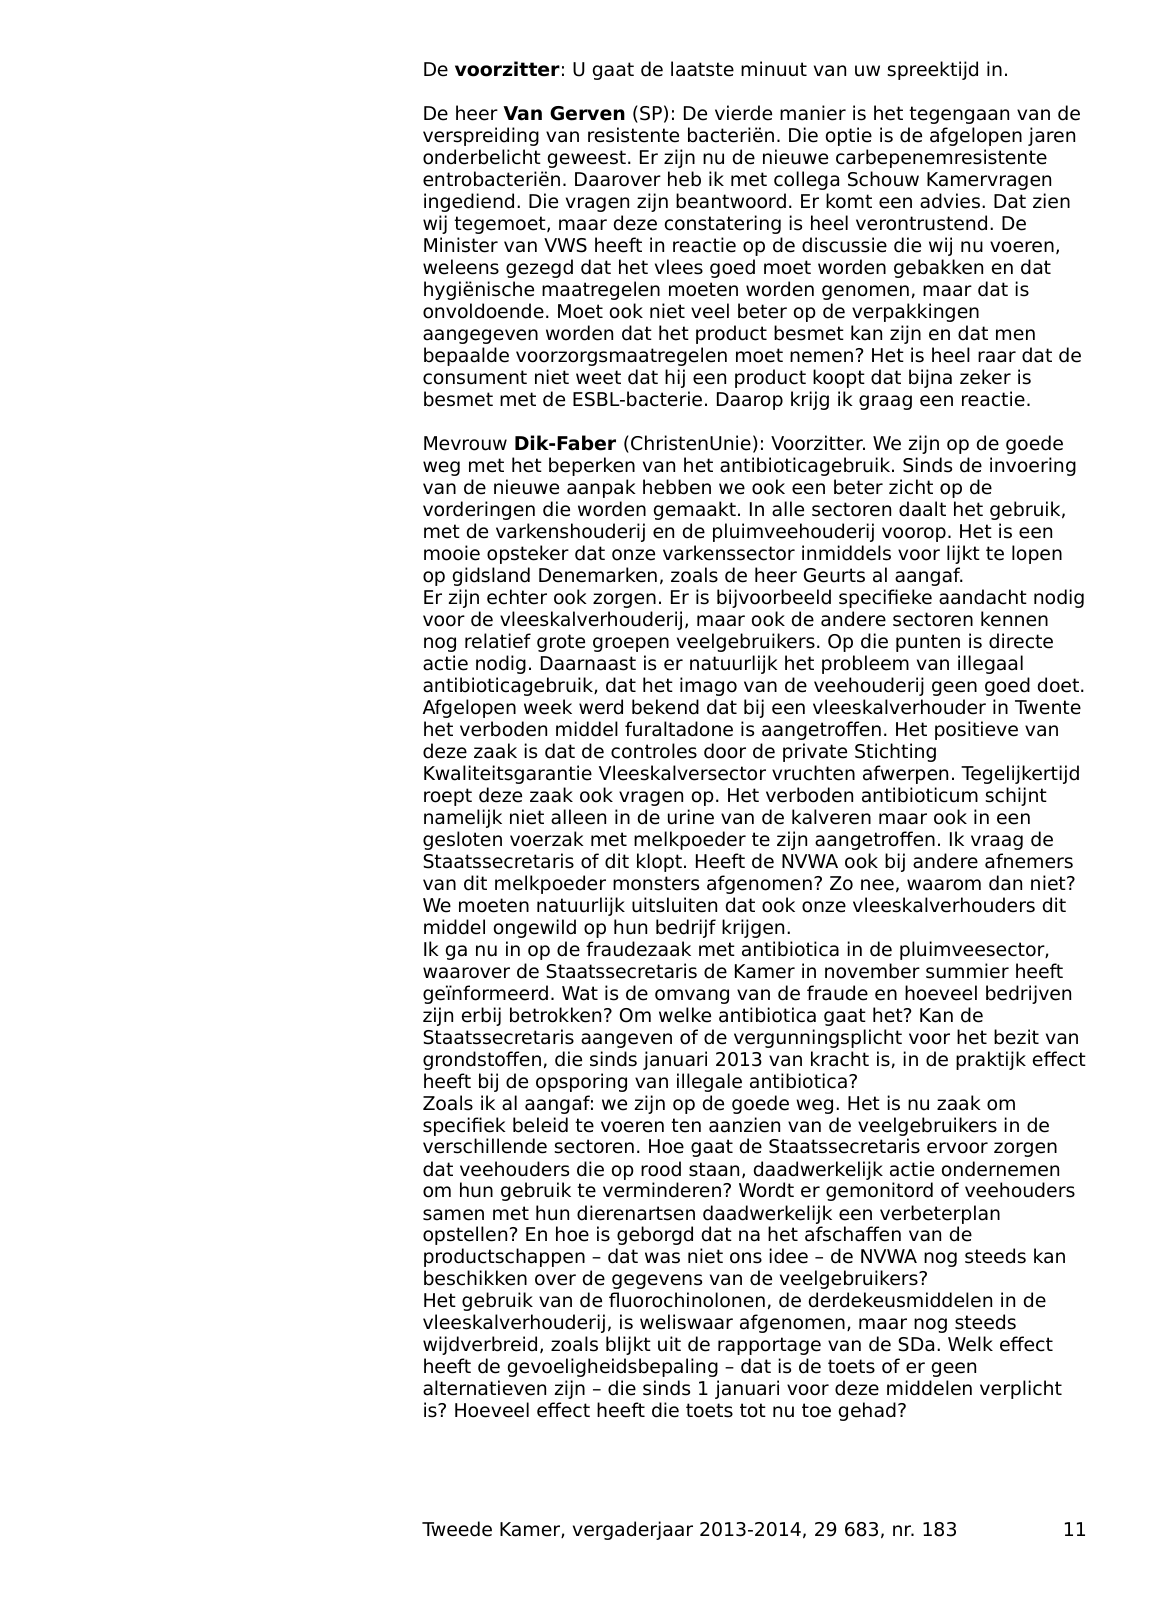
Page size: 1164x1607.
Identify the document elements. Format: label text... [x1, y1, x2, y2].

text Zoals ik al aangaf: we zijn op de goede weg. Het is nu zaak om specifiek beleid te voeren ten aanzien van de veelgebruikers in de verschillende sectoren. Hoe gaat de Staatssecretaris ervoor zorgen dat veehouders die op rood staan, daadwerkelijk actie ondernemen om hun gebruik te verminderen? Wordt er gemonitord of veehouders samen met hun dierenartsen daadwerkelijk een verbeterplan opstellen? En hoe is geborgd dat na het afschaffen van de productschappen – dat was niet ons idee – de NVWA nog steeds kan beschikken over de gegevens van de veelgebruikers? [422, 1092, 1087, 1290]
text Mevrouw Dik-Faber (ChristenUnie): Voorzitter. We zijn op de goede weg met het beperken van het antibioticagebruik. Sinds de invoering van de nieuwe aanpak hebben we ook een beter zicht op de vorderingen die worden gemaakt. In alle sectoren daalt het gebruik, met de varkenshouderij en de pluimveehouderij voorop. Het is een mooie opsteker dat onze varkenssector inmiddels voor lijkt te lopen op gidsland Denemarken, zoals de heer Geurts al aangaf. [422, 433, 1087, 587]
text De voorzitter: U gaat de laatste minuut van uw spreektijd in. [422, 59, 1087, 81]
text Er zijn echter ook zorgen. Er is bijvoorbeeld specifieke aandacht nodig voor de vleeskalverhouderij, maar ook de andere sectoren kennen nog relatief grote groepen veelgebruikers. Op die punten is directe actie nodig. Daarnaast is er natuurlijk het probleem van illegaal antibioticagebruik, dat het imago van de veehouderij geen goed doet. [422, 587, 1087, 697]
text Afgelopen week werd bekend dat bij een vleeskalverhouder in Twente het verboden middel furaltadone is aangetroffen. Het positieve van deze zaak is dat de controles door de private Stichting Kwaliteitsgarantie Vleeskalversector vruchten afwerpen. Tegelijkertijd roept deze zaak ook vragen op. Het verboden antibioticum schijnt namelijk niet alleen in de urine van de kalveren maar ook in een gesloten voerzak met melkpoeder te zijn aangetroffen. Ik vraag de Staatssecretaris of dit klopt. Heeft de NVWA ook bij andere afnemers van dit melkpoeder monsters afgenomen? Zo nee, waarom dan niet? We moeten natuurlijk uitsluiten dat ook onze vleeskalverhouders dit middel ongewild op hun bedrijf krijgen. [422, 697, 1087, 939]
text De heer Van Gerven (SP): De vierde manier is het tegengaan van de verspreiding van resistente bacteriën. Die optie is de afgelopen jaren onderbelicht geweest. Er zijn nu de nieuwe carbepenemresistente entrobacteriën. Daarover heb ik met collega Schouw Kamervragen ingediend. Die vragen zijn beantwoord. Er komt een advies. Dat zien wij tegemoet, maar deze constatering is heel verontrustend. De Minister van VWS heeft in reactie op de discussie die wij nu voeren, weleens gezegd dat het vlees goed moet worden gebakken en dat hygiënische maatregelen moeten worden genomen, maar dat is onvoldoende. Moet ook niet veel beter op de verpakkingen aangegeven worden dat het product besmet kan zijn en dat men bepaalde voorzorgsmaatregelen moet nemen? Het is heel raar dat de consument niet weet dat hij een product koopt dat bijna zeker is besmet met de ESBL-bacterie. Daarop krijg ik graag een reactie. [422, 103, 1087, 411]
text Ik ga nu in op de fraudezaak met antibiotica in de pluimveesector, waarover de Staatssecretaris de Kamer in november summier heeft geïnformeerd. Wat is de omvang van de fraude en hoeveel bedrijven zijn erbij betrokken? Om welke antibiotica gaat het? Kan de Staatssecretaris aangeven of de vergunningsplicht voor het bezit van grondstoffen, die sinds januari 2013 van kracht is, in de praktijk effect heeft bij de opsporing van illegale antibiotica? [422, 939, 1087, 1092]
text Het gebruik van de fluorochinolonen, de derdekeusmiddelen in de vleeskalverhouderij, is weliswaar afgenomen, maar nog steeds wijdverbreid, zoals blijkt uit de rapportage van de SDa. Welk effect heeft de gevoeligheidsbepaling – dat is de toets of er geen alternatieven zijn – die sinds 1 januari voor deze middelen verplicht is? Hoeveel effect heeft die toets tot nu toe gehad? [422, 1290, 1087, 1422]
